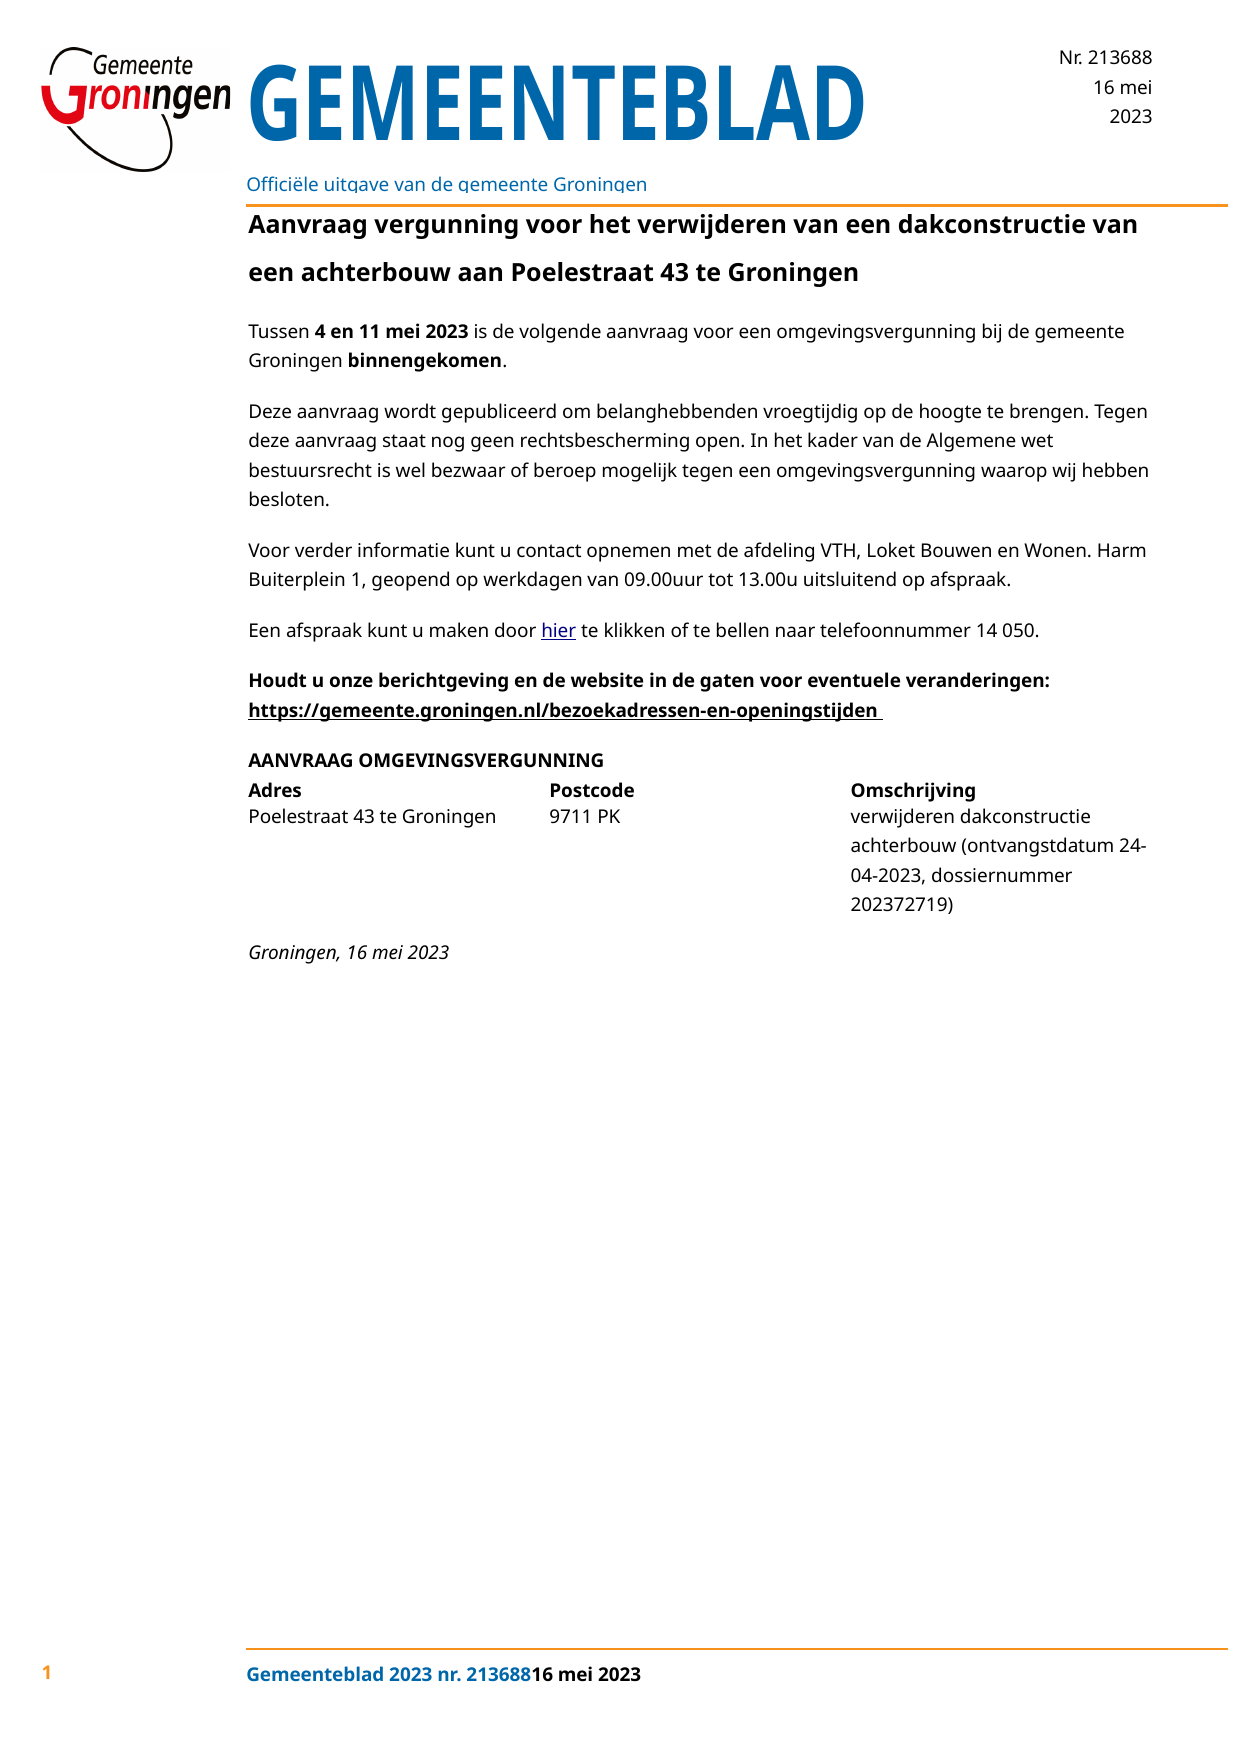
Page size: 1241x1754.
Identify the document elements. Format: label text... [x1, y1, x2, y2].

table_header Adres [248, 777, 549, 803]
table_cell verwijderen dakconstructie achterbouw (ontvangstdatum 24-04-2023, dossiernummer 202372719) [850, 803, 1152, 917]
picture [41, 47, 231, 172]
text Een afspraak kunt u maken door hier te klikken of te bellen naar telefoonnummer 14 050. [248, 617, 1152, 643]
table_header Omschrijving [850, 777, 1152, 803]
text Deze aanvraag wordt gepubliceerd om belanghebbenden vroegtijdig op de hoogte te brengen. Tegen deze aanvraag staat nog geen rechtsbescherming open. In het kader van de Algemene wet bestuursrecht is wel bezwaar of beroep mogelijk tegen een omgevingsvergunning waarop wij hebben besloten. [248, 398, 1152, 512]
table_cell Poelestraat 43 te Groningen [248, 803, 549, 917]
table_header Postcode [549, 777, 850, 803]
text Tussen 4 en 11 mei 2023 is de volgende aanvraag voor een omgevingsvergunning bij de gemeente Groningen binnengekomen. [248, 318, 1152, 373]
text Aanvraag vergunning voor het verwijderen van een dakconstructie van een achterbouw aan Poelestraat 43 te Groningen [248, 207, 1152, 288]
table_cell 9711 PK [549, 803, 850, 917]
text Voor verder informatie kunt u contact opnemen met de afdeling VTH, Loket Bouwen en Wonen. Harm Buiterplein 1, geopend op werkdagen van 09.00uur tot 13.00u uitsluitend op afspraak. [248, 537, 1152, 592]
text Groningen, 16 mei 2023 [248, 939, 1152, 964]
text Houdt u onze berichtgeving en de website in de gaten voor eventuele veranderingen: https://gemeente.groningen.nl/bezoekadressen-en-openingstijden [248, 667, 1152, 723]
text AANVRAAG OMGEVINGSVERGUNNING [248, 747, 1152, 773]
